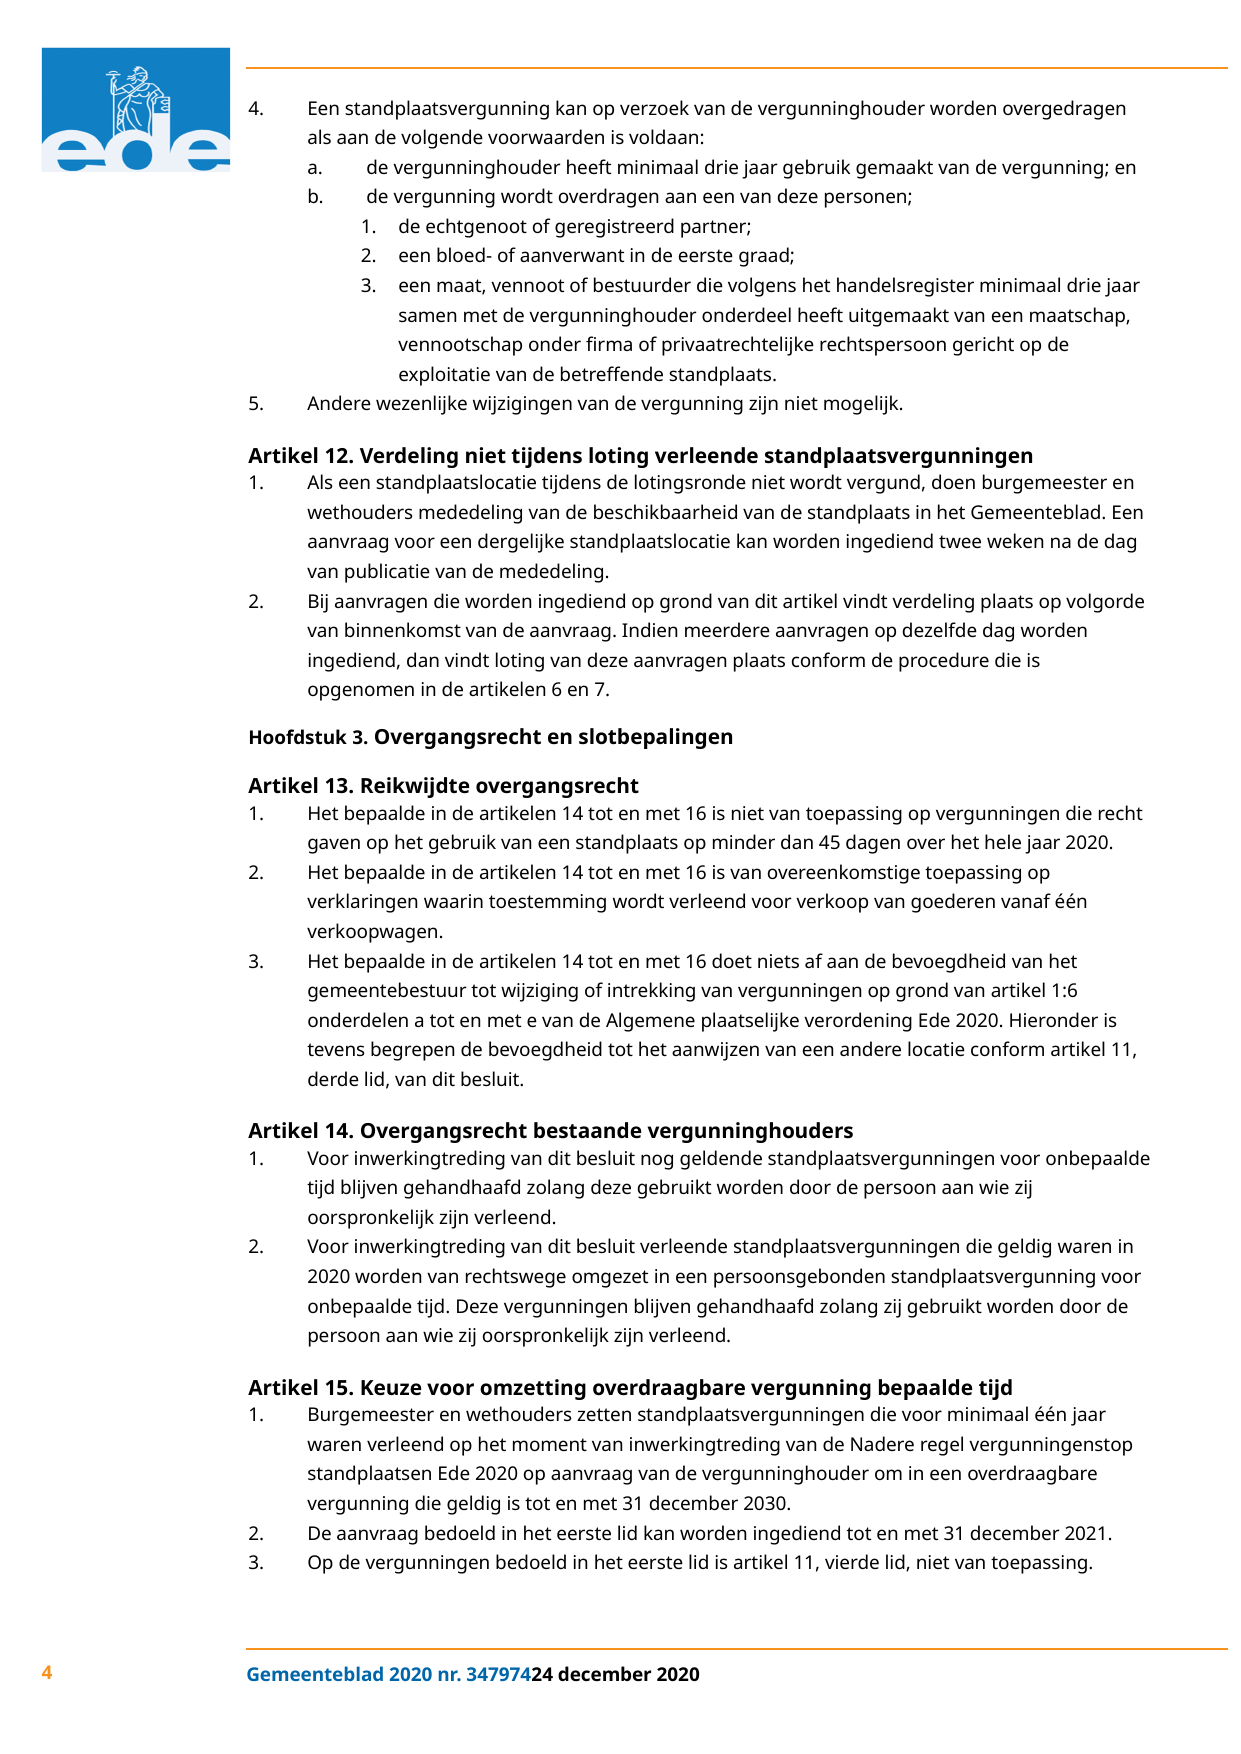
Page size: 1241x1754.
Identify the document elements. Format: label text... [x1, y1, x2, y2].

list de echtgenoot of geregistreerd partner; [361, 213, 1152, 239]
text Artikel 14. Overgangsrecht bestaande vergunninghouders [248, 1117, 1152, 1145]
list een maat, vennoot of bestuurder die volgens het handelsregister minimaal drie jaar samen met de vergunninghouder onderdeel heeft uitgemaakt van een maatschap, vennootschap onder firma of privaatrechtelijke rechtspersoon gericht op de exploitatie van de betreffende standplaats. [361, 272, 1152, 387]
list Het bepaalde in de artikelen 14 tot en met 16 is niet van toepassing op vergunningen die recht gaven op het gebruik van een standplaats op minder dan 45 dagen over het hele jaar 2020. [248, 800, 1152, 855]
list Voor inwerkingtreding van dit besluit verleende standplaatsvergunningen die geldig waren in 2020 worden van rechtswege omgezet in een persoonsgebonden standplaatsvergunning voor onbepaalde tijd. Deze vergunningen blijven gehandhaafd zolang zij gebruikt worden door de persoon aan wie zij oorspronkelijk zijn verleend. [248, 1234, 1152, 1348]
text Hoofdstuk 3. Overgangsrecht en slotbepalingen [248, 722, 1152, 751]
list een bloed- of aanverwant in de eerste graad; [361, 243, 1152, 268]
list Het bepaalde in de artikelen 14 tot en met 16 doet niets af aan de bevoegdheid van het gemeentebestuur tot wijziging of intrekking van vergunningen op grond van artikel 1:6 onderdelen a tot en met e van de Algemene plaatselijke verordening Ede 2020. Hieronder is tevens begrepen de bevoegdheid tot het aanwijzen van een andere locatie conform artikel 11, derde lid, van dit besluit. [248, 948, 1152, 1092]
list de vergunning wordt overdragen aan een van deze personen; [307, 183, 1152, 209]
list Voor inwerkingtreding van dit besluit nog geldende standplaatsvergunningen voor onbepaalde tijd blijven gehandhaafd zolang deze gebruikt worden door de persoon aan wie zij oorspronkelijk zijn verleend. [248, 1145, 1152, 1230]
list Andere wezenlijke wijzigingen van de vergunning zijn niet mogelijk. [248, 391, 1152, 416]
list De aanvraag bedoeld in het eerste lid kan worden ingediend tot en met 31 december 2021. [248, 1520, 1152, 1545]
list Een standplaatsvergunning kan op verzoek van de vergunninghouder worden overgedragen als aan de volgende voorwaarden is voldaan: [248, 95, 1152, 150]
list Op de vergunningen bedoeld in het eerste lid is artikel 11, vierde lid, niet van toepassing. [248, 1549, 1152, 1575]
picture [41, 47, 231, 172]
text Artikel 12. Verdeling niet tijdens loting verleende standplaatsvergunningen [248, 441, 1152, 469]
list Burgemeester en wethouders zetten standplaatsvergunningen die voor minimaal één jaar waren verleend op het moment van inwerkingtreding van de Nadere regel vergunningenstop standplaatsen Ede 2020 op aanvraag van de vergunninghouder om in een overdraagbare vergunning die geldig is tot en met 31 december 2030. [248, 1401, 1152, 1516]
text Artikel 13. Reikwijdte overgangsrecht [248, 771, 1152, 800]
list Het bepaalde in de artikelen 14 tot en met 16 is van overeenkomstige toepassing op verklaringen waarin toestemming wordt verleend voor verkoop van goederen vanaf één verkoopwagen. [248, 859, 1152, 944]
list de vergunninghouder heeft minimaal drie jaar gebruik gemaakt van de vergunning; en [307, 154, 1152, 180]
text Artikel 15. Keuze voor omzetting overdraagbare vergunning bepaalde tijd [248, 1373, 1152, 1401]
list Bij aanvragen die worden ingediend op grond van dit artikel vindt verdeling plaats op volgorde van binnenkomst van de aanvraag. Indien meerdere aanvragen op dezelfde dag worden ingediend, dan vindt loting van deze aanvragen plaats conform de procedure die is opgenomen in de artikelen 6 en 7. [248, 588, 1152, 702]
list Als een standplaatslocatie tijdens de lotingsronde niet wordt vergund, doen burgemeester en wethouders mededeling van de beschikbaarheid van de standplaats in het Gemeenteblad. Een aanvraag voor een dergelijke standplaatslocatie kan worden ingediend twee weken na de dag van publicatie van de mededeling. [248, 469, 1152, 584]
